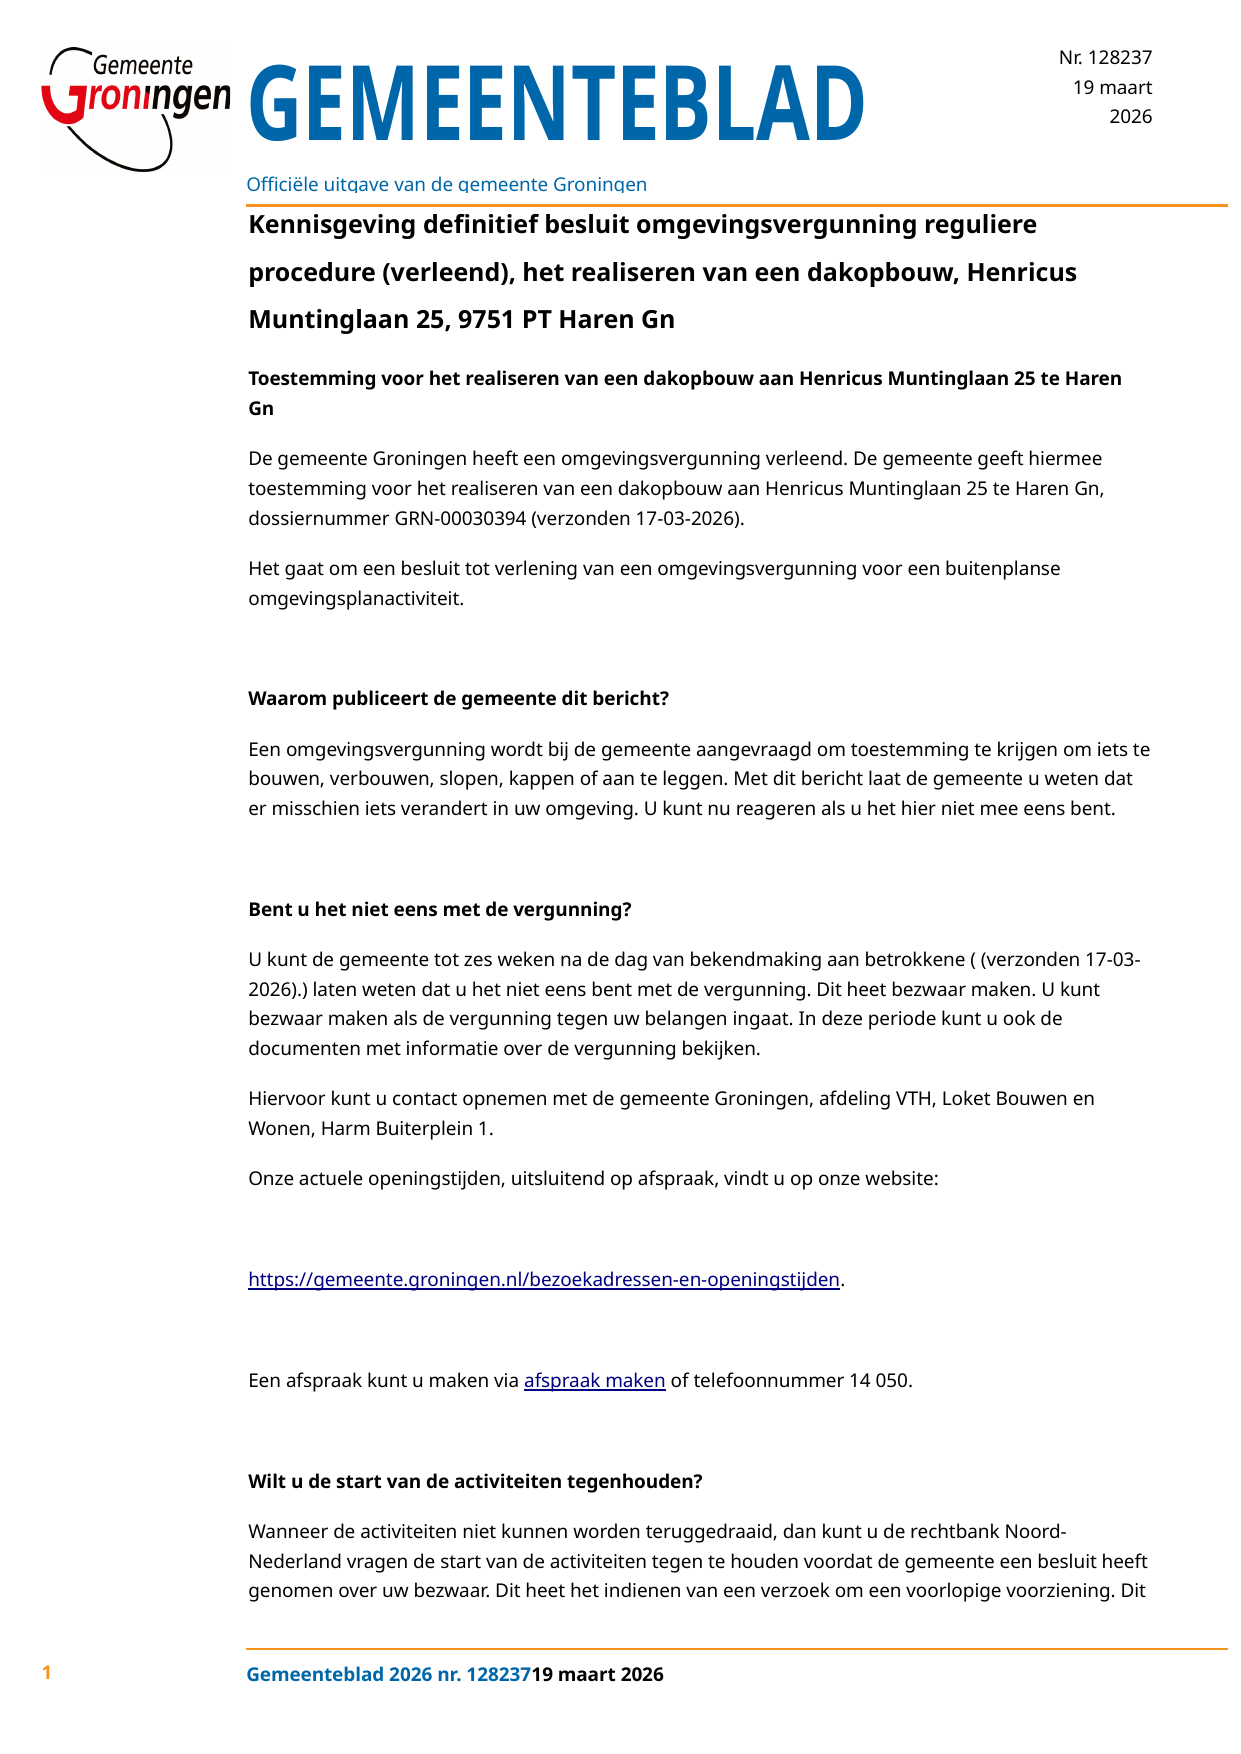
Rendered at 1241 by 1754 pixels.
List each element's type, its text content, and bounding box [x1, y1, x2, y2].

text https://gemeente.groningen.nl/bezoekadressen-en-openingstijden. [248, 1266, 1152, 1292]
text Een afspraak kunt u maken via afspraak maken of telefoonnummer 14 050. [248, 1367, 1152, 1393]
text U kunt de gemeente tot zes weken na de dag van bekendmaking aan betrokkene ( (verzonden 17-03-2026).) laten weten dat u het niet eens bent met de vergunning. Dit heet bezwaar maken. U kunt bezwaar maken als de vergunning tegen uw belangen ingaat. In deze periode kunt u ook de documenten met informatie over de vergunning bekijken. [248, 946, 1152, 1061]
text Bent u het niet eens met de vergunning? [248, 896, 1152, 922]
text Wilt u de start van de activiteiten tegenhouden? [248, 1468, 1152, 1494]
text De gemeente Groningen heeft een omgevingsvergunning verleend. De gemeente geeft hiermee toestemming voor het realiseren van een dakopbouw aan Henricus Muntinglaan 25 te Haren Gn, dossiernummer GRN-00030394 (verzonden 17-03-2026). [248, 446, 1152, 530]
text Kennisgeving definitief besluit omgevingsvergunning reguliere procedure (verleend), het realiseren van een dakopbouw, Henricus Muntinglaan 25, 9751 PT Haren Gn [248, 207, 1152, 336]
text Waarom publiceert de gemeente dit bericht? [248, 686, 1152, 711]
picture [41, 47, 231, 172]
text Hiervoor kunt u contact opnemen met de gemeente Groningen, afdeling VTH, Loket Bouwen en Wonen, Harm Buiterplein 1. [248, 1086, 1152, 1141]
text Wanneer de activiteiten niet kunnen worden teruggedraaid, dan kunt u de rechtbank Noord-Nederland vragen de start van de activiteiten tegen te houden voordat de gemeente een besluit heeft genomen over uw bezwaar. Dit heet het indienen van een verzoek om een voorlopige voorziening. Dit [248, 1518, 1152, 1603]
text Een omgevingsvergunning wordt bij de gemeente aangevraagd om toestemming te krijgen om iets te bouwen, verbouwen, slopen, kappen of aan te leggen. Met dit bericht laat de gemeente u weten dat er misschien iets verandert in uw omgeving. U kunt nu reageren als u het hier niet mee eens bent. [248, 736, 1152, 821]
text Het gaat om een besluit tot verlening van een omgevingsvergunning voor een buitenplanse omgevingsplanactiviteit. [248, 555, 1152, 610]
text Onze actuele openingstijden, uitsluitend op afspraak, vindt u op onze website: [248, 1166, 1152, 1191]
text Toestemming voor het realiseren van een dakopbouw aan Henricus Muntinglaan 25 te Haren Gn [248, 366, 1152, 421]
